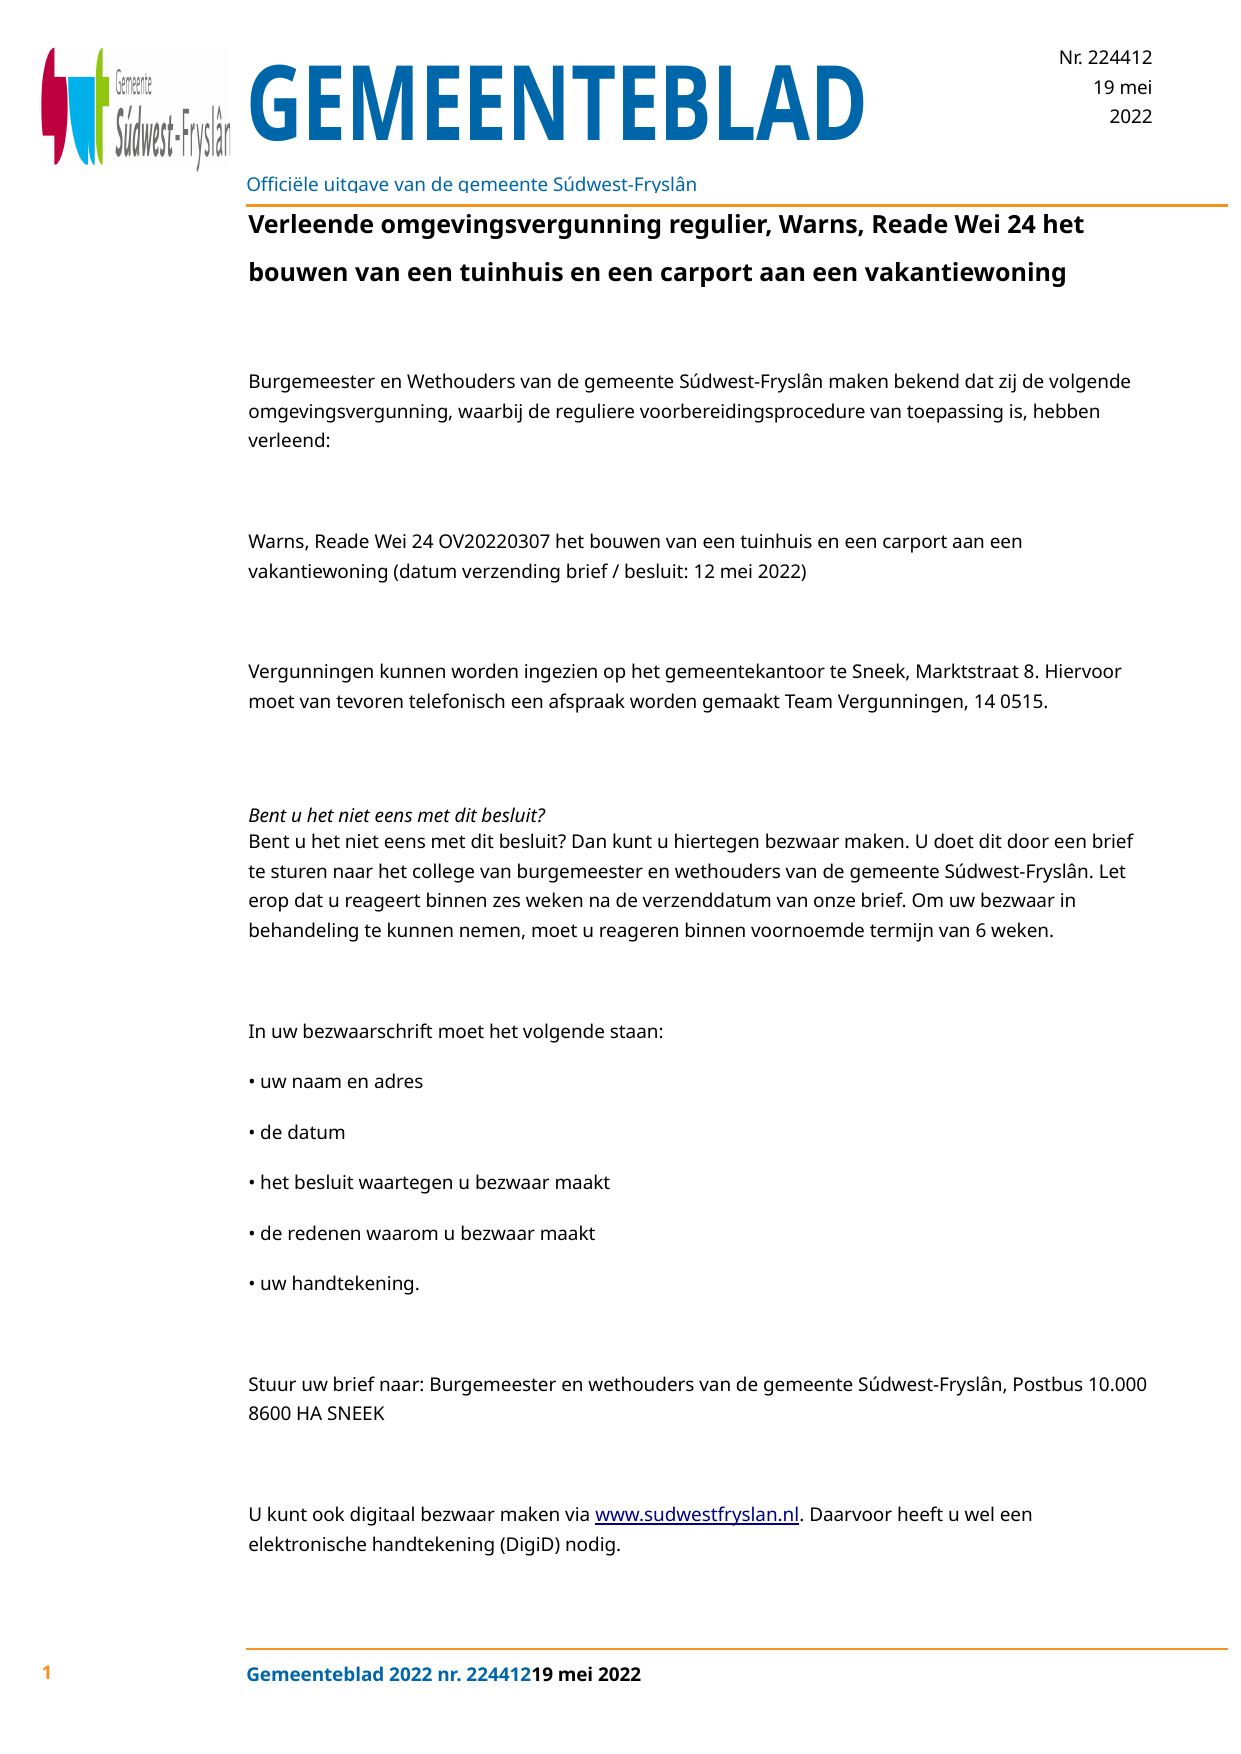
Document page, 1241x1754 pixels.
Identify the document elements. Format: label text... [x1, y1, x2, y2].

text Bent u het niet eens met dit besluit? [248, 803, 1152, 828]
text In uw bezwaarschrift moet het volgende staan: [248, 1018, 1152, 1044]
text • de datum [248, 1119, 1152, 1144]
text Vergunningen kunnen worden ingezien op het gemeentekantoor te Sneek, Marktstraat 8. Hiervoor moet van tevoren telefonisch een afspraak worden gemaakt Team Vergunningen, 14 0515. [248, 659, 1152, 714]
text • het besluit waartegen u bezwaar maakt [248, 1169, 1152, 1195]
text Stuur uw brief naar: Burgemeester en wethouders van de gemeente Súdwest-Fryslân, Postbus 10.000 8600 HA SNEEK [248, 1371, 1152, 1426]
text Verleende omgevingsvergunning regulier, Warns, Reade Wei 24 het bouwen van een tuinhuis en een carport aan een vakantiewoning [248, 207, 1152, 288]
picture [41, 47, 231, 172]
text • de redenen waarom u bezwaar maakt [248, 1220, 1152, 1245]
text Warns, Reade Wei 24 OV20220307 het bouwen van een tuinhuis en een carport aan een vakantiewoning (datum verzending brief / besluit: 12 mei 2022) [248, 528, 1152, 584]
text Burgemeester en Wethouders van de gemeente Súdwest-Fryslân maken bekend dat zij de volgende omgevingsvergunning, waarbij de reguliere voorbereidingsprocedure van toepassing is, hebben verleend: [248, 368, 1152, 453]
text Bent u het niet eens met dit besluit? Dan kunt u hiertegen bezwaar maken. U doet dit door een brief te sturen naar het college van burgemeester en wethouders van de gemeente Súdwest-Fryslân. Let erop dat u reageert binnen zes weken na de verzenddatum van onze brief. Om uw bezwaar in behandeling te kunnen nemen, moet u reageren binnen voornoemde termijn van 6 weken. [248, 828, 1152, 943]
text U kunt ook digitaal bezwaar maken via www.sudwestfryslan.nl. Daarvoor heeft u wel een elektronische handtekening (DigiD) nodig. [248, 1501, 1152, 1557]
text • uw naam en adres [248, 1068, 1152, 1094]
text • uw handtekening. [248, 1270, 1152, 1296]
